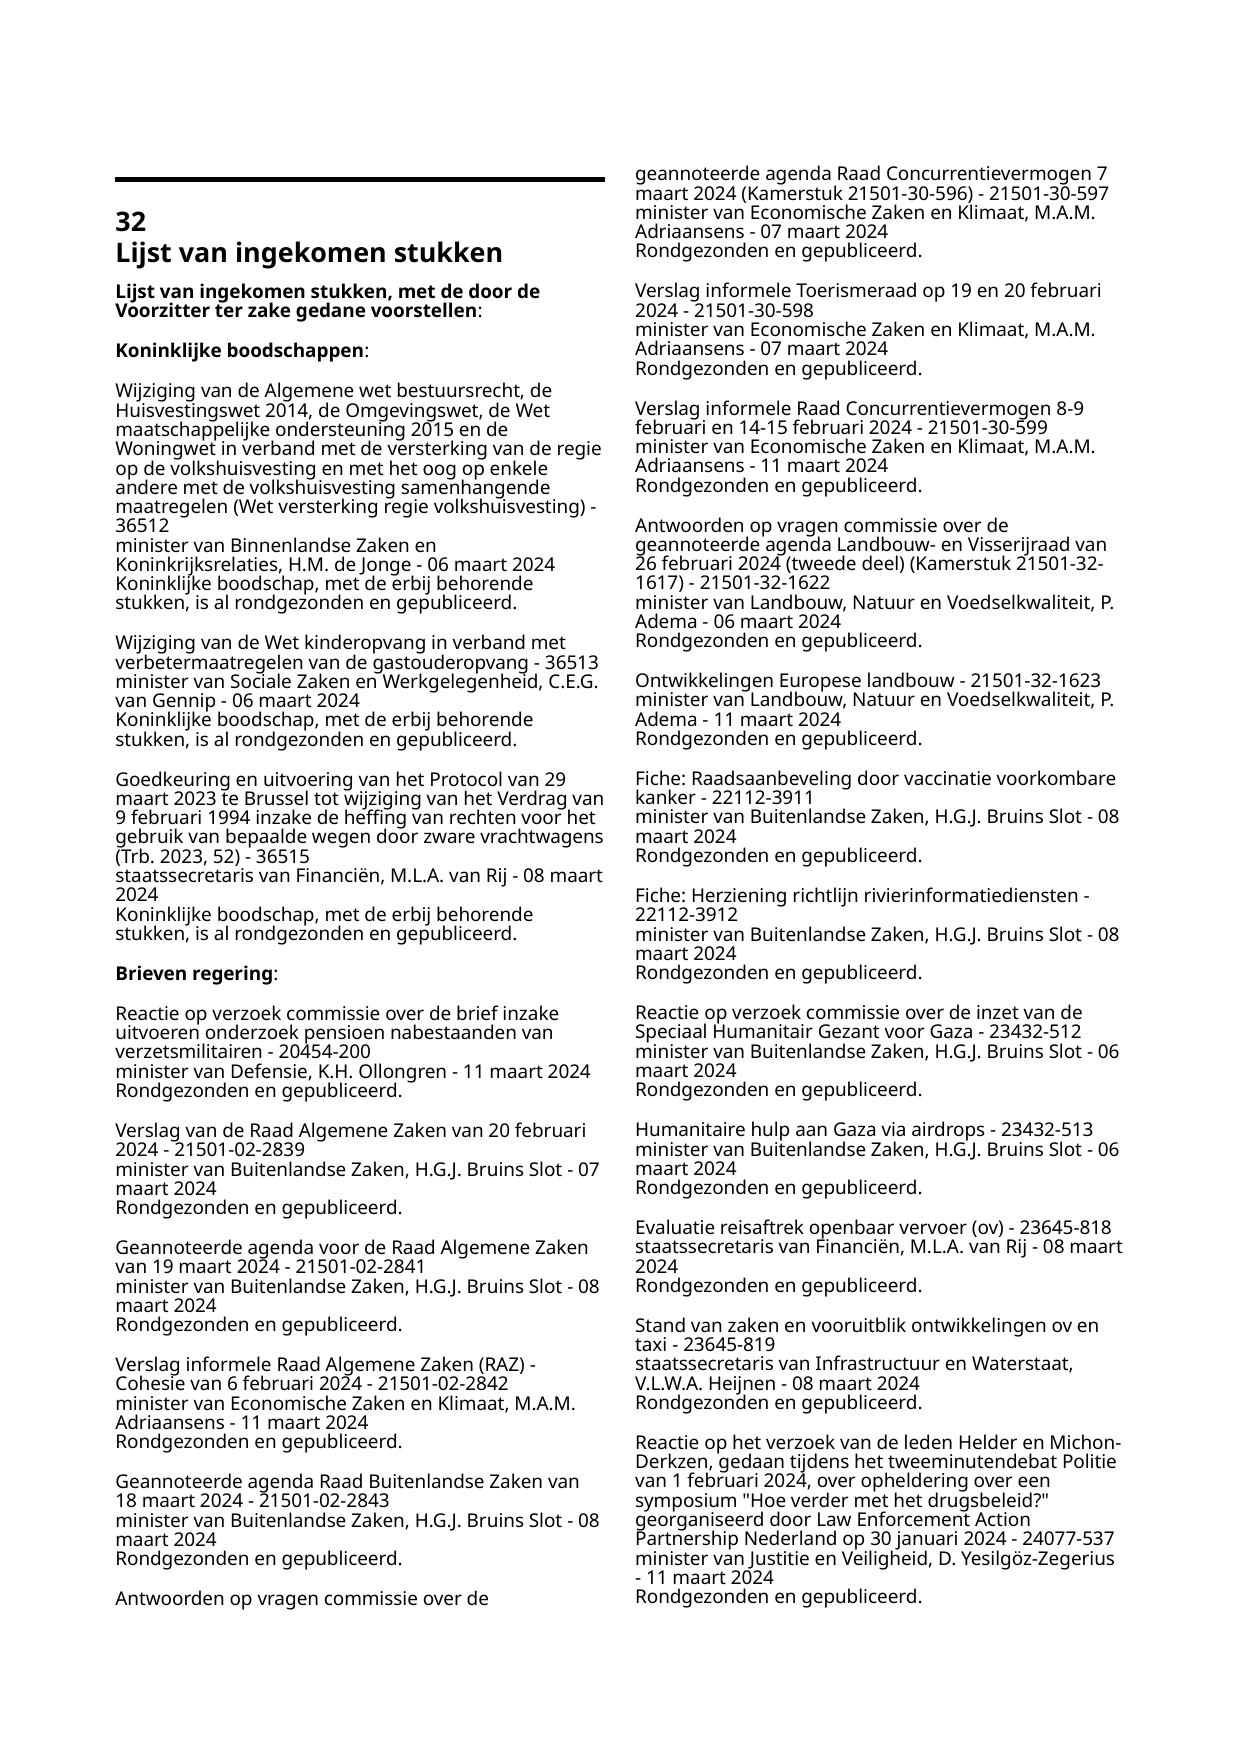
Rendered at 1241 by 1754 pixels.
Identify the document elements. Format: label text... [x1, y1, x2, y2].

text minister van Economische Zaken en Klimaat, M.A.M. Adriaansens - 07 maart 2024 [635, 321, 1125, 359]
text Koninklijke boodschap, met de erbij behorende stukken, is al rondgezonden en gepubliceerd. [115, 711, 605, 750]
text Antwoorden op vragen commissie over de [115, 1590, 605, 1609]
text minister van Landbouw, Natuur en Voedselkwaliteit, P. Adema - 06 maart 2024 [635, 594, 1125, 632]
text Rondgezonden en gepubliceerd. [635, 242, 1125, 262]
text Evaluatie reisaftrek openbaar vervoer (ov) - 23645-818 [635, 1219, 1125, 1238]
text Fiche: Raadsaanbeveling door vaccinatie voorkombare kanker - 22112-3911 [635, 770, 1125, 808]
text Verslag informele Raad Algemene Zaken (RAZ) - Cohesie van 6 februari 2024 - 21501-02-2842 [115, 1356, 605, 1395]
text Rondgezonden en gepubliceerd. [635, 477, 1125, 496]
text Rondgezonden en gepubliceerd. [115, 1199, 605, 1218]
text Wijziging van de Algemene wet bestuursrecht, de Huisvestingswet 2014, de Omgevingswet, de Wet maatschappelijke ondersteuning 2015 en de Woningwet in verband met de versterking van de regie op de volkshuisvesting en met het oog op enkele andere met de volkshuisvesting samenhangende maatregelen (Wet versterking regie volkshuisvesting) - 36512 [115, 382, 605, 537]
text Rondgezonden en gepubliceerd. [115, 1550, 605, 1569]
text minister van Justitie en Veiligheid, D. Yesilgöz-Zegerius - 11 maart 2024 [635, 1549, 1125, 1588]
text Stand van zaken en vooruitblik ontwikkelingen ov en taxi - 23645-819 [635, 1317, 1125, 1355]
text Lijst van ingekomen stukken [115, 239, 605, 283]
text staatssecretaris van Infrastructuur en Waterstaat, V.L.W.A. Heijnen - 08 maart 2024 [635, 1355, 1125, 1394]
text Verslag informele Raad Concurrentievermogen 8-9 februari en 14-15 februari 2024 - 21501-30-599 [635, 399, 1125, 438]
text minister van Buitenlandse Zaken, H.G.J. Bruins Slot - 08 maart 2024 [115, 1512, 605, 1550]
text minister van Buitenlandse Zaken, H.G.J. Bruins Slot - 08 maart 2024 [635, 808, 1125, 847]
text minister van Buitenlandse Zaken, H.G.J. Bruins Slot - 06 maart 2024 [635, 1141, 1125, 1179]
text Rondgezonden en gepubliceerd. [635, 964, 1125, 983]
text staatssecretaris van Financiën, M.L.A. van Rij - 08 maart 2024 [635, 1238, 1125, 1277]
text minister van Economische Zaken en Klimaat, M.A.M. Adriaansens - 11 maart 2024 [115, 1395, 605, 1433]
text Rondgezonden en gepubliceerd. [635, 1588, 1125, 1607]
text minister van Defensie, K.H. Ollongren - 11 maart 2024 [115, 1063, 605, 1082]
text Lijst van ingekomen stukken, met de door de Voorzitter ter zake gedane voorstellen: [115, 283, 605, 322]
text Humanitaire hulp aan Gaza via airdrops - 23432-513 [635, 1121, 1125, 1141]
text Rondgezonden en gepubliceerd. [635, 1081, 1125, 1101]
text minister van Binnenlandse Zaken en Koninkrijksrelaties, H.M. de Jonge - 06 maart 2024 [115, 537, 605, 575]
text Rondgezonden en gepubliceerd. [635, 359, 1125, 379]
text Ontwikkelingen Europese landbouw - 21501-32-1623 [635, 672, 1125, 691]
text minister van Economische Zaken en Klimaat, M.A.M. Adriaansens - 07 maart 2024 [635, 204, 1125, 242]
text Wijziging van de Wet kinderopvang in verband met verbetermaatregelen van de gastouderopvang - 36513 [115, 634, 605, 673]
text Rondgezonden en gepubliceerd. [635, 847, 1125, 866]
text Antwoorden op vragen commissie over de geannoteerde agenda Landbouw- en Visserijraad van 26 februari 2024 (tweede deel) (Kamerstuk 21501-32-1617) - 21501-32-1622 [635, 517, 1125, 594]
text Goedkeuring en uitvoering van het Protocol van 29 maart 2023 te Brussel tot wijziging van het Verdrag van 9 februari 1994 inzake de heffing van rechten voor het gebruik van bepaalde wegen door zware vrachtwagens (Trb. 2023, 52) - 36515 [115, 771, 605, 867]
text minister van Buitenlandse Zaken, H.G.J. Bruins Slot - 08 maart 2024 [635, 926, 1125, 964]
text Rondgezonden en gepubliceerd. [635, 632, 1125, 651]
text Rondgezonden en gepubliceerd. [115, 1316, 605, 1335]
text Reactie op verzoek commissie over de inzet van de Speciaal Humanitair Gezant voor Gaza - 23432-512 [635, 1004, 1125, 1043]
text minister van Landbouw, Natuur en Voedselkwaliteit, P. Adema - 11 maart 2024 [635, 691, 1125, 730]
text Rondgezonden en gepubliceerd. [635, 1394, 1125, 1413]
text minister van Buitenlandse Zaken, H.G.J. Bruins Slot - 08 maart 2024 [115, 1278, 605, 1316]
text Rondgezonden en gepubliceerd. [635, 730, 1125, 749]
text Brieven regering: [115, 965, 605, 984]
text Rondgezonden en gepubliceerd. [635, 1277, 1125, 1296]
text staatssecretaris van Financiën, M.L.A. van Rij - 08 maart 2024 [115, 867, 605, 906]
text minister van Sociale Zaken en Werkgelegenheid, C.E.G. van Gennip - 06 maart 2024 [115, 673, 605, 711]
text geannoteerde agenda Raad Concurrentievermogen 7 maart 2024 (Kamerstuk 21501-30-596) - 21501-30-597 [635, 165, 1125, 204]
text minister van Buitenlandse Zaken, H.G.J. Bruins Slot - 06 maart 2024 [635, 1043, 1125, 1081]
text Verslag informele Toerismeraad op 19 en 20 februari 2024 - 21501-30-598 [635, 282, 1125, 321]
text Koninklijke boodschap, met de erbij behorende stukken, is al rondgezonden en gepubliceerd. [115, 575, 605, 614]
text minister van Buitenlandse Zaken, H.G.J. Bruins Slot - 07 maart 2024 [115, 1161, 605, 1199]
text Rondgezonden en gepubliceerd. [115, 1082, 605, 1101]
text Rondgezonden en gepubliceerd. [115, 1433, 605, 1452]
text Geannoteerde agenda Raad Buitenlandse Zaken van 18 maart 2024 - 21501-02-2843 [115, 1473, 605, 1512]
text minister van Economische Zaken en Klimaat, M.A.M. Adriaansens - 11 maart 2024 [635, 438, 1125, 477]
text Geannoteerde agenda voor de Raad Algemene Zaken van 19 maart 2024 - 21501-02-2841 [115, 1239, 605, 1278]
text 32 [115, 203, 605, 239]
text Reactie op het verzoek van de leden Helder en Michon-Derkzen, gedaan tijdens het tweeminutendebat Politie van 1 februari 2024, over opheldering over een symposium "Hoe verder met het drugsbeleid?" georganiseerd door Law Enforcement Action Partnership Nederland op 30 januari 2024 - 24077-537 [635, 1434, 1125, 1549]
text Koninklijke boodschappen: [115, 342, 605, 362]
text Fiche: Herziening richtlijn rivierinformatiediensten - 22112-3912 [635, 887, 1125, 926]
text Reactie op verzoek commissie over de brief inzake uitvoeren onderzoek pensioen nabestaanden van verzetsmilitairen - 20454-200 [115, 1005, 605, 1063]
text Koninklijke boodschap, met de erbij behorende stukken, is al rondgezonden en gepubliceerd. [115, 906, 605, 944]
text Rondgezonden en gepubliceerd. [635, 1179, 1125, 1198]
text Verslag van de Raad Algemene Zaken van 20 februari 2024 - 21501-02-2839 [115, 1122, 605, 1161]
